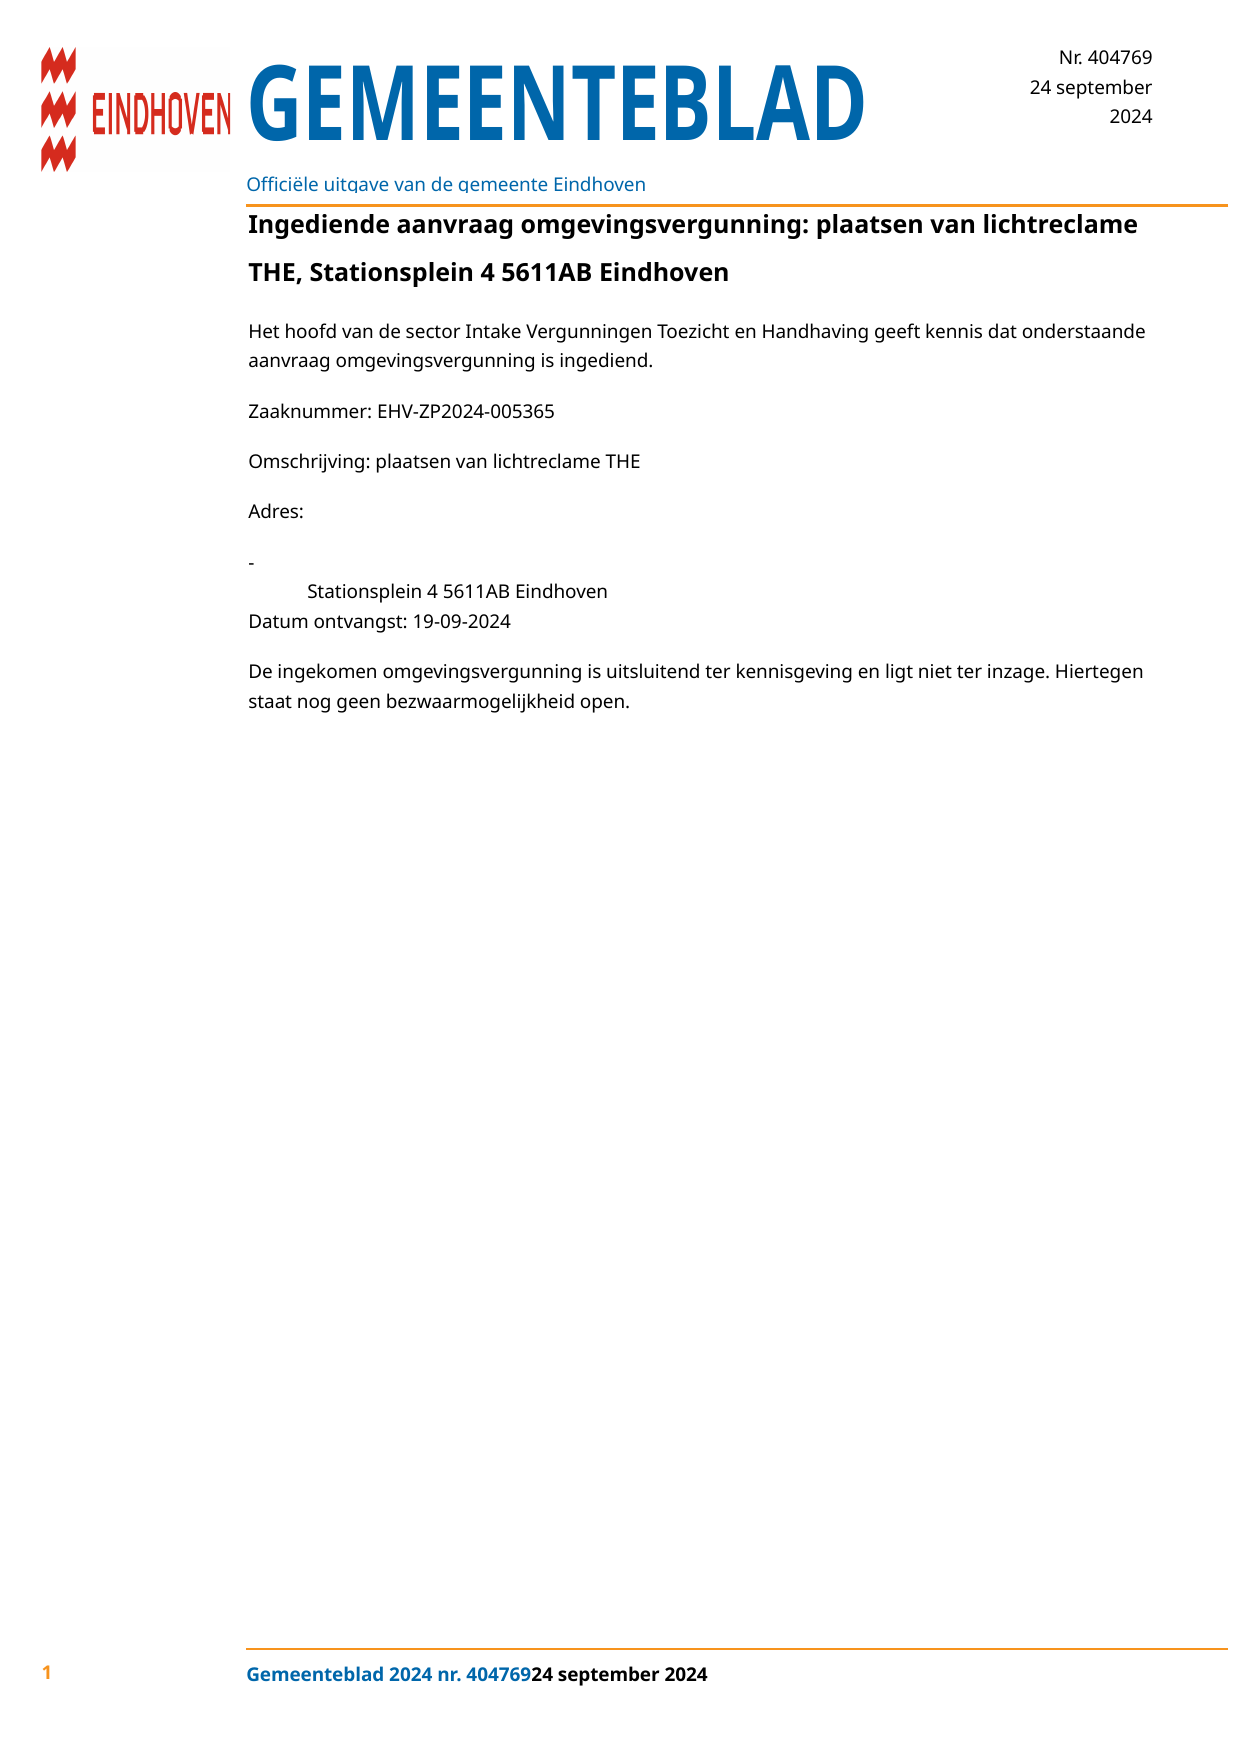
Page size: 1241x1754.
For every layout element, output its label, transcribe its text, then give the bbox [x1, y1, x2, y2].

text De ingekomen omgevingsvergunning is uitsluitend ter kennisgeving en ligt niet ter inzage. Hiertegen staat nog geen bezwaarmogelijkheid open. [248, 659, 1152, 714]
text Adres: [248, 499, 1152, 524]
text Ingediende aanvraag omgevingsvergunning: plaatsen van lichtreclame THE, Stationsplein 4 5611AB Eindhoven [248, 207, 1152, 288]
text Het hoofd van de sector Intake Vergunningen Toezicht en Handhaving geeft kennis dat onderstaande aanvraag omgevingsvergunning is ingediend. [248, 318, 1152, 373]
text Datum ontvangst: 19-09-2024 [248, 608, 1152, 634]
text Omschrijving: plaatsen van lichtreclame THE [248, 448, 1152, 474]
picture [41, 47, 231, 172]
list Stationsplein 4 5611AB Eindhoven [248, 579, 1152, 604]
text Zaaknummer: EHV-ZP2024-005365 [248, 398, 1152, 424]
